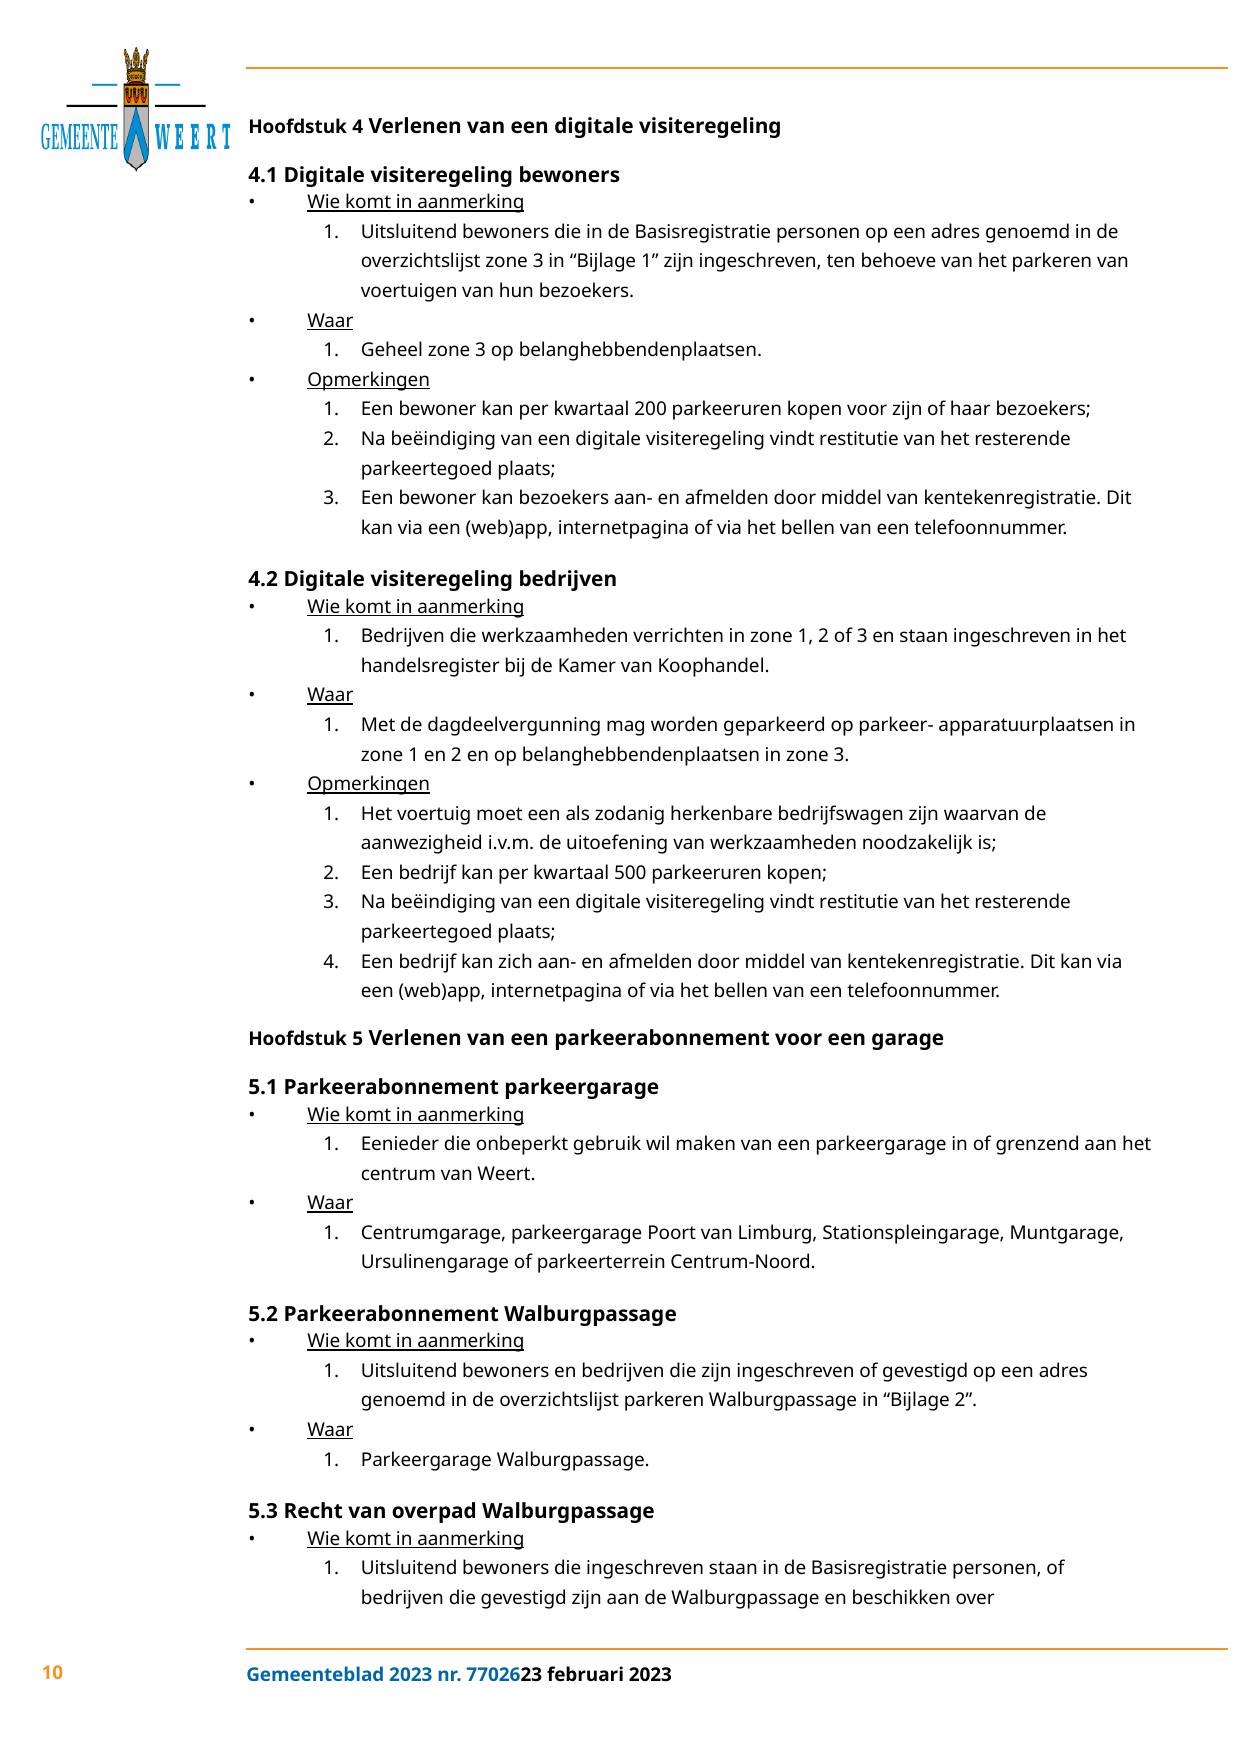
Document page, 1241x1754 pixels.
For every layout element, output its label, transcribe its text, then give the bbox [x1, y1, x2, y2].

text Hoofdstuk 4 Verlenen van een digitale visiteregeling [248, 111, 1152, 139]
list Wie komt in aanmerking [248, 593, 1152, 618]
list Het voertuig moet een als zodanig herkenbare bedrijfswagen zijn waarvan de aanwezigheid i.v.m. de uitoefening van werkzaamheden noodzakelijk is; [323, 800, 1152, 855]
list Wie komt in aanmerking [248, 1327, 1152, 1353]
list Met de dagdeelvergunning mag worden geparkeerd op parkeer- apparatuurplaatsen in zone 1 en 2 en op belanghebbendenplaatsen in zone 3. [323, 711, 1152, 766]
text 4.2 Digitale visiteregeling bedrijven [248, 564, 1152, 593]
list Waar [248, 1416, 1152, 1442]
list Een bewoner kan bezoekers aan- en afmelden door middel van kentekenregistratie. Dit kan via een (web)app, internetpagina of via het bellen van een telefoonnummer. [323, 484, 1152, 540]
text 5.3 Recht van overpad Walburgpassage [248, 1496, 1152, 1525]
list Waar [248, 1189, 1152, 1215]
list Een bewoner kan per kwartaal 200 parkeeruren kopen voor zijn of haar bezoekers; [323, 396, 1152, 421]
list Eenieder die onbeperkt gebruik wil maken van een parkeergarage in of grenzend aan het centrum van Weert. [323, 1130, 1152, 1186]
list Uitsluitend bewoners en bedrijven die zijn ingeschreven of gevestigd op een adres genoemd in de overzichtslijst parkeren Walburgpassage in “Bijlage 2”. [323, 1357, 1152, 1412]
list Centrumgarage, parkeergarage Poort van Limburg, Stationspleingarage, Muntgarage, Ursulinengarage of parkeerterrein Centrum-Noord. [323, 1219, 1152, 1274]
text 5.1 Parkeerabonnement parkeergarage [248, 1072, 1152, 1101]
list Na beëindiging van een digitale visiteregeling vindt restitutie van het resterende parkeertegoed plaats; [323, 425, 1152, 481]
list Wie komt in aanmerking [248, 188, 1152, 214]
list Opmerkingen [248, 366, 1152, 392]
list Wie komt in aanmerking [248, 1525, 1152, 1550]
list Uitsluitend bewoners die in de Basisregistratie personen op een adres genoemd in de overzichtslijst zone 3 in “Bijlage 1” zijn ingeschreven, ten behoeve van het parkeren van voertuigen van hun bezoekers. [323, 218, 1152, 303]
text 5.2 Parkeerabonnement Walburgpassage [248, 1299, 1152, 1327]
text Hoofdstuk 5 Verlenen van een parkeerabonnement voor een garage [248, 1023, 1152, 1051]
list Een bedrijf kan per kwartaal 500 parkeeruren kopen; [323, 859, 1152, 885]
list Bedrijven die werkzaamheden verrichten in zone 1, 2 of 3 en staan ingeschreven in het handelsregister bij de Kamer van Koophandel. [323, 622, 1152, 678]
picture [41, 47, 231, 172]
list Opmerkingen [248, 770, 1152, 796]
list Waar [248, 682, 1152, 707]
list Waar [248, 307, 1152, 333]
text 4.1 Digitale visiteregeling bewoners [248, 160, 1152, 188]
list Wie komt in aanmerking [248, 1101, 1152, 1126]
list Een bedrijf kan zich aan- en afmelden door middel van kentekenregistratie. Dit kan via een (web)app, internetpagina of via het bellen van een telefoonnummer. [323, 948, 1152, 1003]
list Na beëindiging van een digitale visiteregeling vindt restitutie van het resterende parkeertegoed plaats; [323, 889, 1152, 944]
list Uitsluitend bewoners die ingeschreven staan in de Basisregistratie personen, of bedrijven die gevestigd zijn aan de Walburgpassage en beschikken over [323, 1554, 1152, 1609]
list Parkeergarage Walburgpassage. [323, 1446, 1152, 1472]
list Geheel zone 3 op belanghebbendenplaatsen. [323, 336, 1152, 362]
